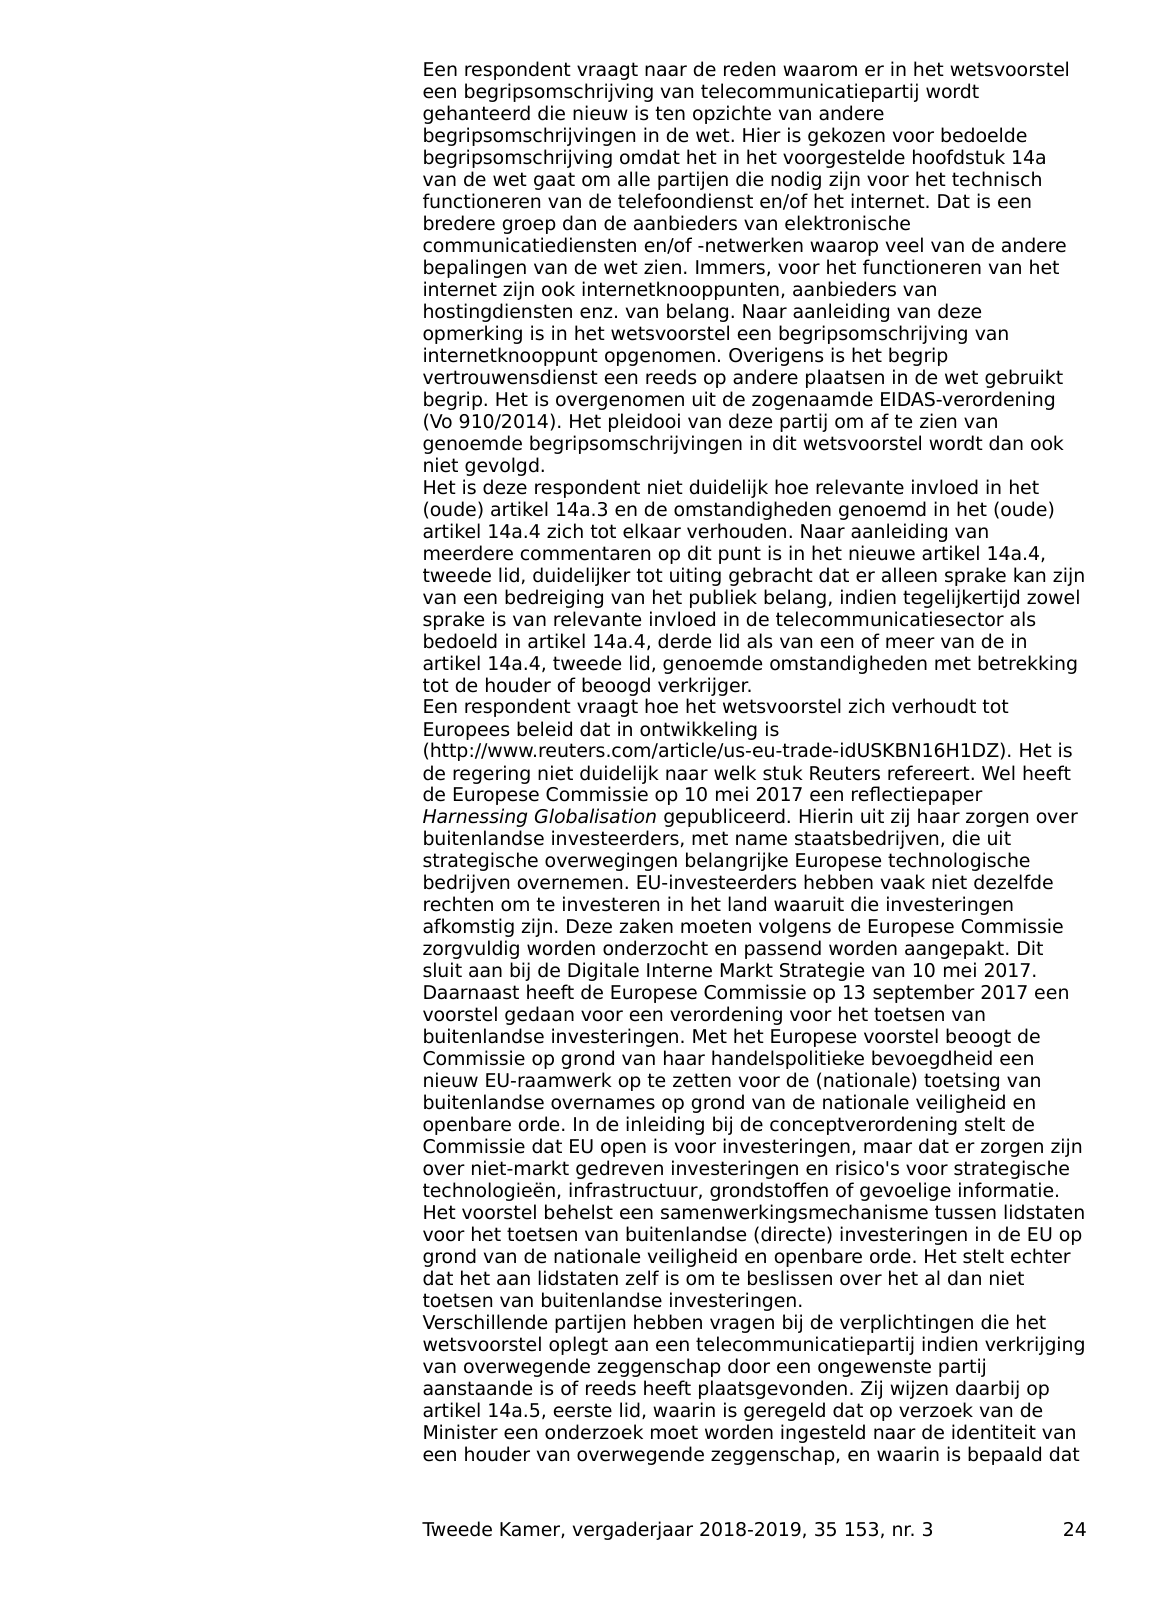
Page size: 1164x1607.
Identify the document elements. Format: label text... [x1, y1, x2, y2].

text Het is deze respondent niet duidelijk hoe relevante invloed in het (oude) artikel 14a.3 en de omstandigheden genoemd in het (oude) artikel 14a.4 zich tot elkaar verhouden. Naar aanleiding van meerdere commentaren op dit punt is in het nieuwe artikel 14a.4, tweede lid, duidelijker tot uiting gebracht dat er alleen sprake kan zijn van een bedreiging van het publiek belang, indien tegelijkertijd zowel sprake is van relevante invloed in de telecommunicatiesector als bedoeld in artikel 14a.4, derde lid als van een of meer van de in artikel 14a.4, tweede lid, genoemde omstandigheden met betrekking tot de houder of beoogd verkrijger. [422, 477, 1087, 696]
text Een respondent vraagt naar de reden waarom er in het wetsvoorstel een begripsomschrijving van telecommunicatiepartij wordt gehanteerd die nieuw is ten opzichte van andere begripsomschrijvingen in de wet. Hier is gekozen voor bedoelde begripsomschrijving omdat het in het voorgestelde hoofdstuk 14a van de wet gaat om alle partijen die nodig zijn voor het technisch functioneren van de telefoondienst en/of het internet. Dat is een bredere groep dan de aanbieders van elektronische communicatiediensten en/of -netwerken waarop veel van de andere bepalingen van de wet zien. Immers, voor het functioneren van het internet zijn ook internetknooppunten, aanbieders van hostingdiensten enz. van belang. Naar aanleiding van deze opmerking is in het wetsvoorstel een begripsomschrijving van internetknooppunt opgenomen. Overigens is het begrip vertrouwensdienst een reeds op andere plaatsen in de wet gebruikt begrip. Het is overgenomen uit de zogenaamde EIDAS-verordening (Vo 910/2014). Het pleidooi van deze partij om af te zien van genoemde begripsomschrijvingen in dit wetsvoorstel wordt dan ook niet gevolgd. [422, 59, 1087, 477]
text Verschillende partijen hebben vragen bij de verplichtingen die het wetsvoorstel oplegt aan een telecommunicatiepartij indien verkrijging van overwegende zeggenschap door een ongewenste partij aanstaande is of reeds heeft plaatsgevonden. Zij wijzen daarbij op artikel 14a.5, eerste lid, waarin is geregeld dat op verzoek van de Minister een onderzoek moet worden ingesteld naar de identiteit van een houder van overwegende zeggenschap, en waarin is bepaald dat [422, 1312, 1087, 1466]
text Een respondent vraagt hoe het wetsvoorstel zich verhoudt tot Europees beleid dat in ontwikkeling is (http://www.reuters.com/article/us-eu-trade-idUSKBN16H1DZ). Het is de regering niet duidelijk naar welk stuk Reuters refereert. Wel heeft de Europese Commissie op 10 mei 2017 een reflectiepaper Harnessing Globalisation gepubliceerd. Hierin uit zij haar zorgen over buitenlandse investeerders, met name staatsbedrijven, die uit strategische overwegingen belangrijke Europese technologische bedrijven overnemen. EU-investeerders hebben vaak niet dezelfde rechten om te investeren in het land waaruit die investeringen afkomstig zijn. Deze zaken moeten volgens de Europese Commissie zorgvuldig worden onderzocht en passend worden aangepakt. Dit sluit aan bij de Digitale Interne Markt Strategie van 10 mei 2017. [422, 696, 1087, 982]
text Het voorstel behelst een samenwerkingsmechanisme tussen lidstaten voor het toetsen van buitenlandse (directe) investeringen in de EU op grond van de nationale veiligheid en openbare orde. Het stelt echter dat het aan lidstaten zelf is om te beslissen over het al dan niet toetsen van buitenlandse investeringen. [422, 1202, 1087, 1312]
text Daarnaast heeft de Europese Commissie op 13 september 2017 een voorstel gedaan voor een verordening voor het toetsen van buitenlandse investeringen. Met het Europese voorstel beoogt de Commissie op grond van haar handelspolitieke bevoegdheid een nieuw EU-raamwerk op te zetten voor de (nationale) toetsing van buitenlandse overnames op grond van de nationale veiligheid en openbare orde. In de inleiding bij de conceptverordening stelt de Commissie dat EU open is voor investeringen, maar dat er zorgen zijn over niet-markt gedreven investeringen en risico's voor strategische technologieën, infrastructuur, grondstoffen of gevoelige informatie. [422, 982, 1087, 1202]
